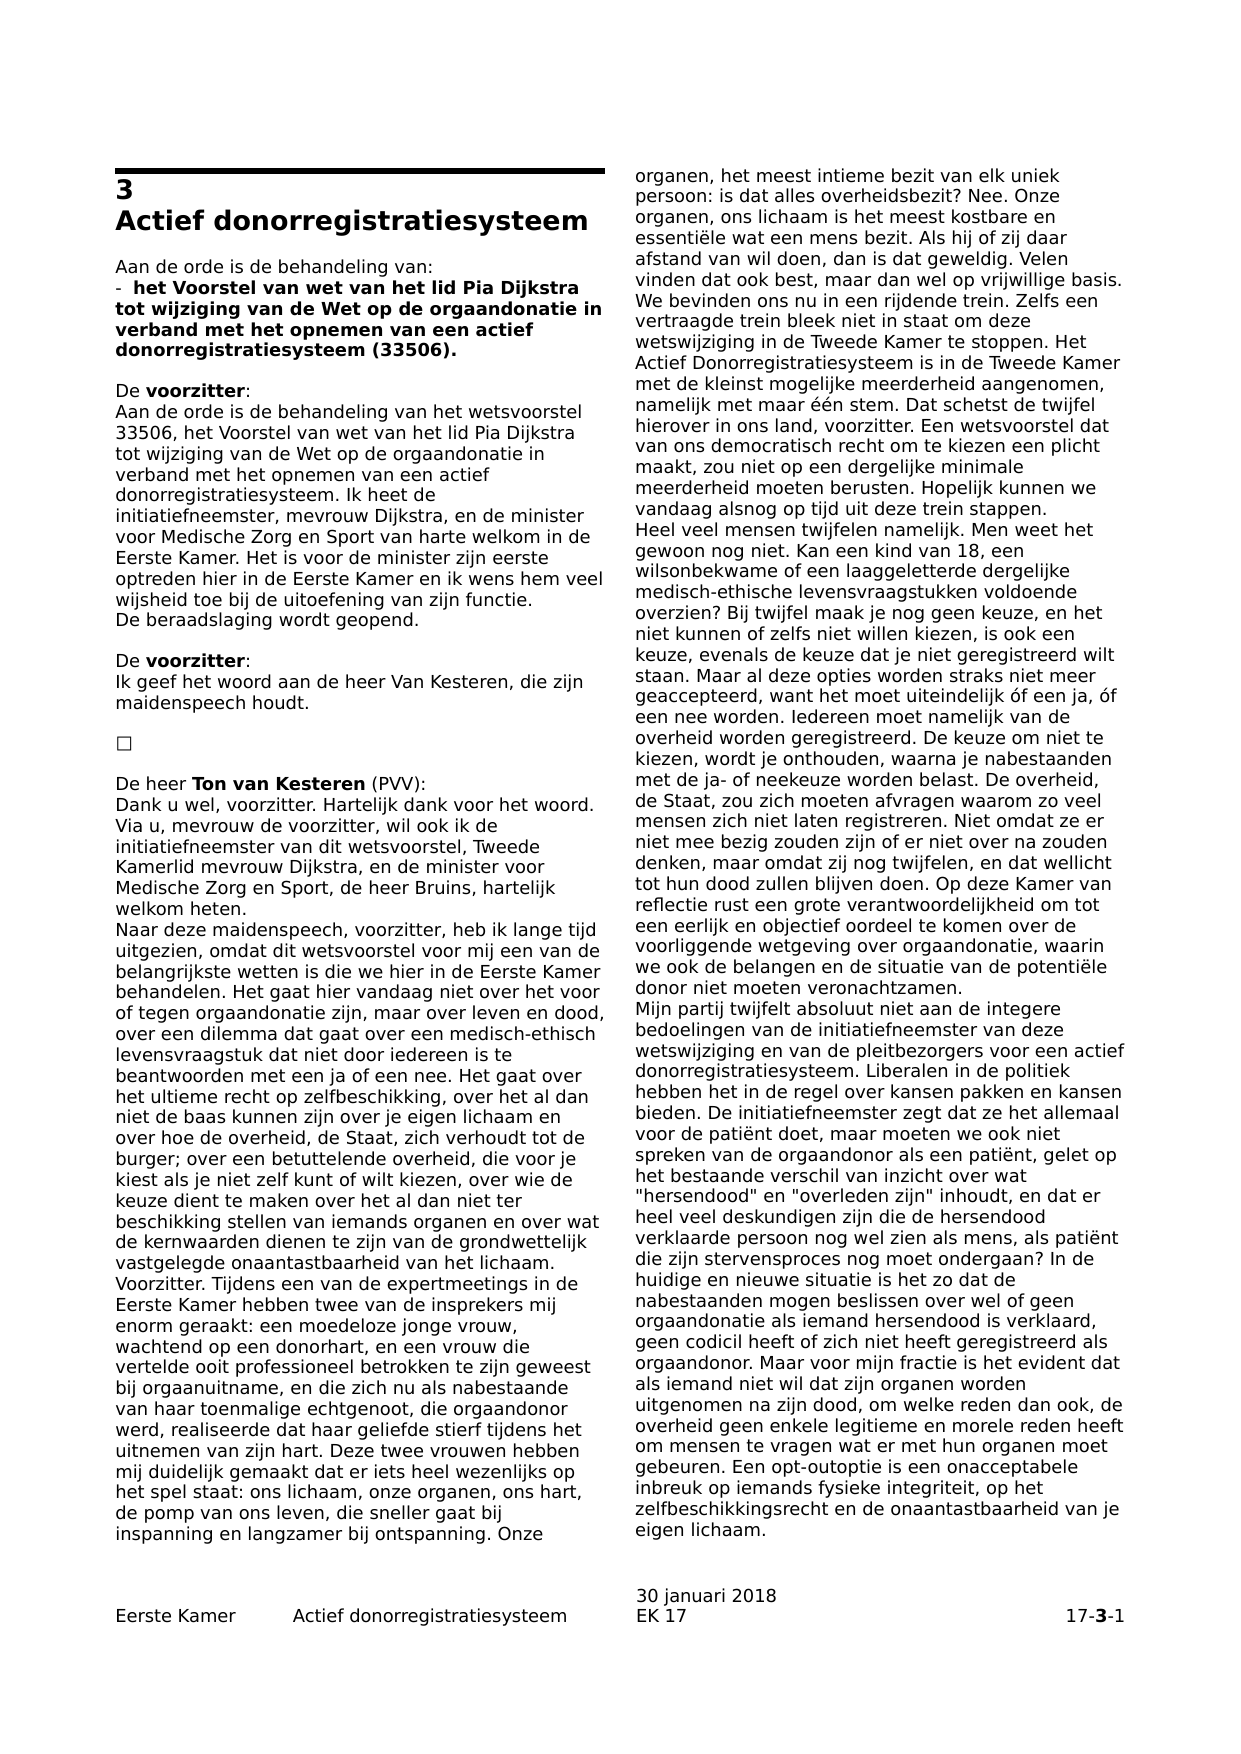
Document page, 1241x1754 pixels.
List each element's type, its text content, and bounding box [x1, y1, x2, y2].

text ⬜ [115, 733, 605, 754]
text Aan de orde is de behandeling van: [115, 257, 605, 278]
text We bevinden ons nu in een rijdende trein. Zelfs een vertraagde trein bleek niet in staat om deze wetswijziging in de Tweede Kamer te stoppen. Het Actief Donorregistratiesysteem is in de Tweede Kamer met de kleinst mogelijke meerderheid aangenomen, namelijk met maar één stem. Dat schetst de twijfel hierover in ons land, voorzitter. Een wetsvoorstel dat van ons democratisch recht om te kiezen een plicht maakt, zou niet op een dergelijke minimale meerderheid moeten berusten. Hopelijk kunnen we vandaag alsnog op tijd uit deze trein stappen. [635, 290, 1125, 519]
text Aan de orde is de behandeling van het wetsvoorstel 33506, het Voorstel van wet van het lid Pia Dijkstra tot wijziging van de Wet op de orgaandonatie in verband met het opnemen van een actief donorregistratiesysteem. Ik heet de initiatiefneemster, mevrouw Dijkstra, en de minister voor Medische Zorg en Sport van harte welkom in de Eerste Kamer. Het is voor de minister zijn eerste optreden hier in de Eerste Kamer en ik wens hem veel wijsheid toe bij de uitoefening van zijn functie. [115, 402, 605, 610]
text Dank u wel, voorzitter. Hartelijk dank voor het woord. Via u, mevrouw de voorzitter, wil ook ik de initiatiefneemster van dit wetsvoorstel, Tweede Kamerlid mevrouw Dijkstra, en de minister voor Medische Zorg en Sport, de heer Bruins, hartelijk welkom heten. [115, 795, 605, 920]
text Mijn partij twijfelt absoluut niet aan de integere bedoelingen van de initiatiefneemster van deze wetswijziging en van de pleitbezorgers voor een actief donorregistratiesysteem. Liberalen in de politiek hebben het in de regel over kansen pakken en kansen bieden. De initiatiefneemster zegt dat ze het allemaal voor de patiënt doet, maar moeten we ook niet spreken van de orgaandonor als een patiënt, gelet op het bestaande verschil van inzicht over wat "hersendood" en "overleden zijn" inhoudt, en dat er heel veel deskundigen zijn die de hersendood verklaarde persoon nog wel zien als mens, als patiënt die zijn stervensproces nog moet ondergaan? In de huidige en nieuwe situatie is het zo dat de nabestaanden mogen beslissen over wel of geen orgaandonatie als iemand hersendood is verklaard, geen codicil heeft of zich niet heeft geregistreerd als orgaandonor. Maar voor mijn fractie is het evident dat als iemand niet wil dat zijn organen worden uitgenomen na zijn dood, om welke reden dan ook, de overheid geen enkele legitieme en morele reden heeft om mensen te vragen wat er met hun organen moet gebeuren. Een opt-outoptie is een onacceptabele inbreuk op iemands fysieke integriteit, op het zelfbeschikkingsrecht en de onaantastbaarheid van je eigen lichaam. [635, 999, 1125, 1540]
text Naar deze maidenspeech, voorzitter, heb ik lange tijd uitgezien, omdat dit wetsvoorstel voor mij een van de belangrijkste wetten is die we hier in de Eerste Kamer behandelen. Het gaat hier vandaag niet over het voor of tegen orgaandonatie zijn, maar over leven en dood, over een dilemma dat gaat over een medisch-ethisch levensvraagstuk dat niet door iedereen is te beantwoorden met een ja of een nee. Het gaat over het ultieme recht op zelfbeschikking, over het al dan niet de baas kunnen zijn over je eigen lichaam en over hoe de overheid, de Staat, zich verhoudt tot de burger; over een betuttelende overheid, die voor je kiest als je niet zelf kunt of wilt kiezen, over wie de keuze dient te maken over het al dan niet ter beschikking stellen van iemands organen en over wat de kernwaarden dienen te zijn van de grondwettelijk vastgelegde onaantastbaarheid van het lichaam. [115, 920, 605, 1274]
title 3 Actief donorregistratiesysteem [115, 174, 605, 237]
text Ik geef het woord aan de heer Van Kesteren, die zijn maidenspeech houdt. [115, 672, 605, 713]
text De voorzitter: [115, 381, 605, 402]
text Heel veel mensen twijfelen namelijk. Men weet het gewoon nog niet. Kan een kind van 18, een wilsonbekwame of een laaggeletterde dergelijke medisch-ethische levensvraagstukken voldoende overzien? Bij twijfel maak je nog geen keuze, en het niet kunnen of zelfs niet willen kiezen, is ook een keuze, evenals de keuze dat je niet geregistreerd wilt staan. Maar al deze opties worden straks niet meer geaccepteerd, want het moet uiteindelijk óf een ja, óf een nee worden. Iedereen moet namelijk van de overheid worden geregistreerd. De keuze om niet te kiezen, wordt je onthouden, waarna je nabestaanden met de ja- of neekeuze worden belast. De overheid, de Staat, zou zich moeten afvragen waarom zo veel mensen zich niet laten registreren. Niet omdat ze er niet mee bezig zouden zijn of er niet over na zouden denken, maar omdat zij nog twijfelen, en dat wellicht tot hun dood zullen blijven doen. Op deze Kamer van reflectie rust een grote verantwoordelijkheid om tot een eerlijk en objectief oordeel te komen over de voorliggende wetgeving over orgaandonatie, waarin we ook de belangen en de situatie van de potentiële donor niet moeten veronachtzamen. [635, 519, 1125, 999]
text De voorzitter: [115, 651, 605, 672]
text organen, het meest intieme bezit van elk uniek persoon: is dat alles overheidsbezit? Nee. Onze organen, ons lichaam is het meest kostbare en essentiële wat een mens bezit. Als hij of zij daar afstand van wil doen, dan is dat geweldig. Velen vinden dat ook best, maar dan wel op vrijwillige basis. [635, 165, 1125, 290]
text Voorzitter. Tijdens een van de expertmeetings in de Eerste Kamer hebben twee van de insprekers mij enorm geraakt: een moedeloze jonge vrouw, wachtend op een donorhart, en een vrouw die vertelde ooit professioneel betrokken te zijn geweest bij orgaanuitname, en die zich nu als nabestaande van haar toenmalige echtgenoot, die orgaandonor werd, realiseerde dat haar geliefde stierf tijdens het uitnemen van zijn hart. Deze twee vrouwen hebben mij duidelijk gemaakt dat er iets heel wezenlijks op het spel staat: ons lichaam, onze organen, ons hart, de pomp van ons leven, die sneller gaat bij inspanning en langzamer bij ontspanning. Onze [115, 1274, 605, 1545]
list het Voorstel van wet van het lid Pia Dijkstra tot wijziging van de Wet op de orgaandonatie in verband met het opnemen van een actief donorregistratiesysteem (33506). [115, 278, 605, 361]
text De heer Ton van Kesteren (PVV): [115, 774, 605, 795]
text De beraadslaging wordt geopend. [115, 610, 605, 631]
